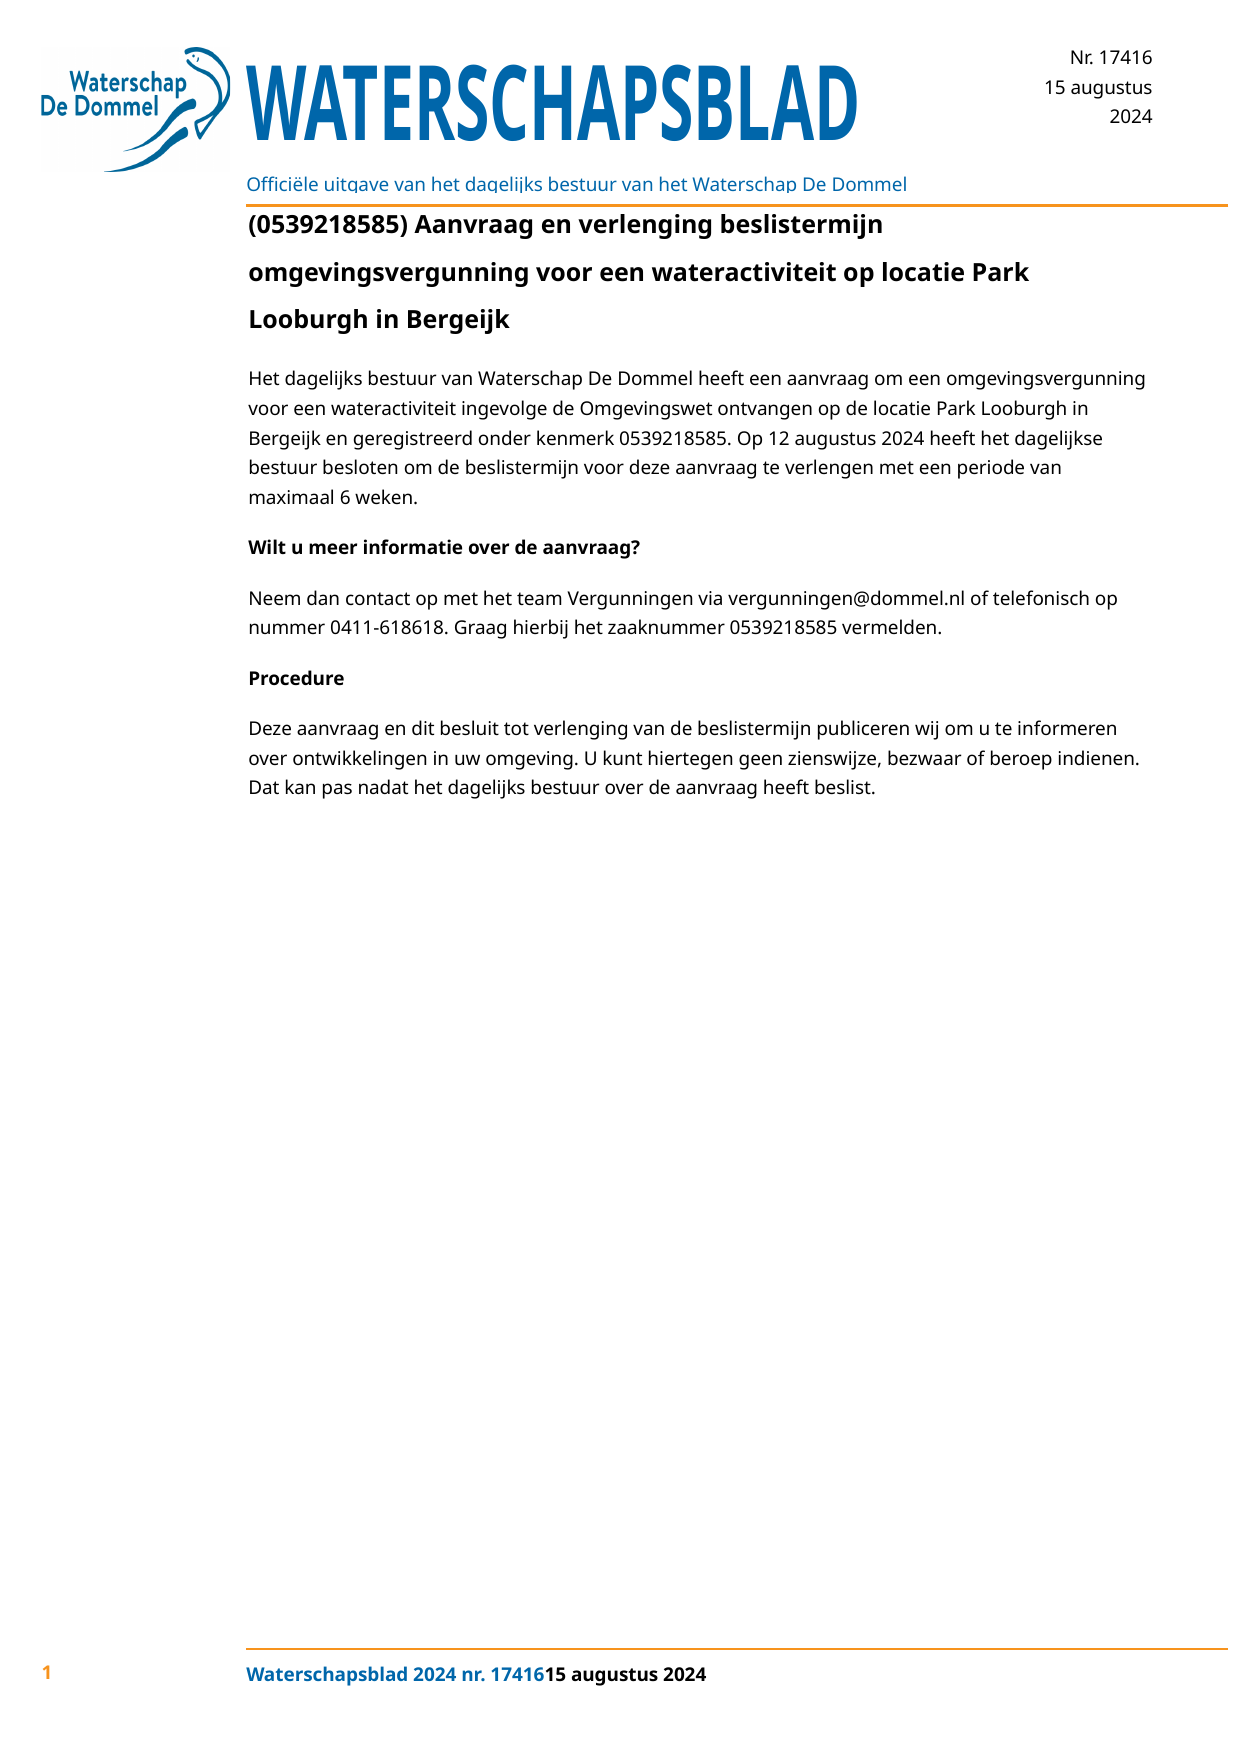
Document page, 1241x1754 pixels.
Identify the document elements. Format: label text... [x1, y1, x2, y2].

text Het dagelijks bestuur van Waterschap De Dommel heeft een aanvraag om een omgevingsvergunning voor een wateractiviteit ingevolge de Omgevingswet ontvangen op de locatie Park Looburgh in Bergeijk en geregistreerd onder kenmerk 0539218585. Op 12 augustus 2024 heeft het dagelijkse bestuur besloten om de beslistermijn voor deze aanvraag te verlengen met een periode van maximaal 6 weken. [248, 366, 1152, 509]
picture [41, 47, 231, 172]
text Deze aanvraag en dit besluit tot verlenging van de beslistermijn publiceren wij om u te informeren over ontwikkelingen in uw omgeving. U kunt hiertegen geen zienswijze, bezwaar of beroep indienen. Dat kan pas nadat het dagelijks bestuur over de aanvraag heeft beslist. [248, 715, 1152, 800]
picture [204, 47, 231, 76]
text Neem dan contact op met het team Vergunningen via vergunningen@dommel.nl of telefonisch op nummer 0411-618618. Graag hierbij het zaaknummer 0539218585 vermelden. [248, 585, 1152, 640]
picture [45, 99, 51, 111]
text Procedure [248, 665, 1152, 690]
picture [198, 118, 210, 131]
text (0539218585) Aanvraag en verlenging beslistermijn omgevingsvergunning voor een wateractiviteit op locatie Park Looburgh in Bergeijk [248, 207, 1152, 336]
text Wilt u meer informatie over de aanvraag? [248, 534, 1152, 560]
